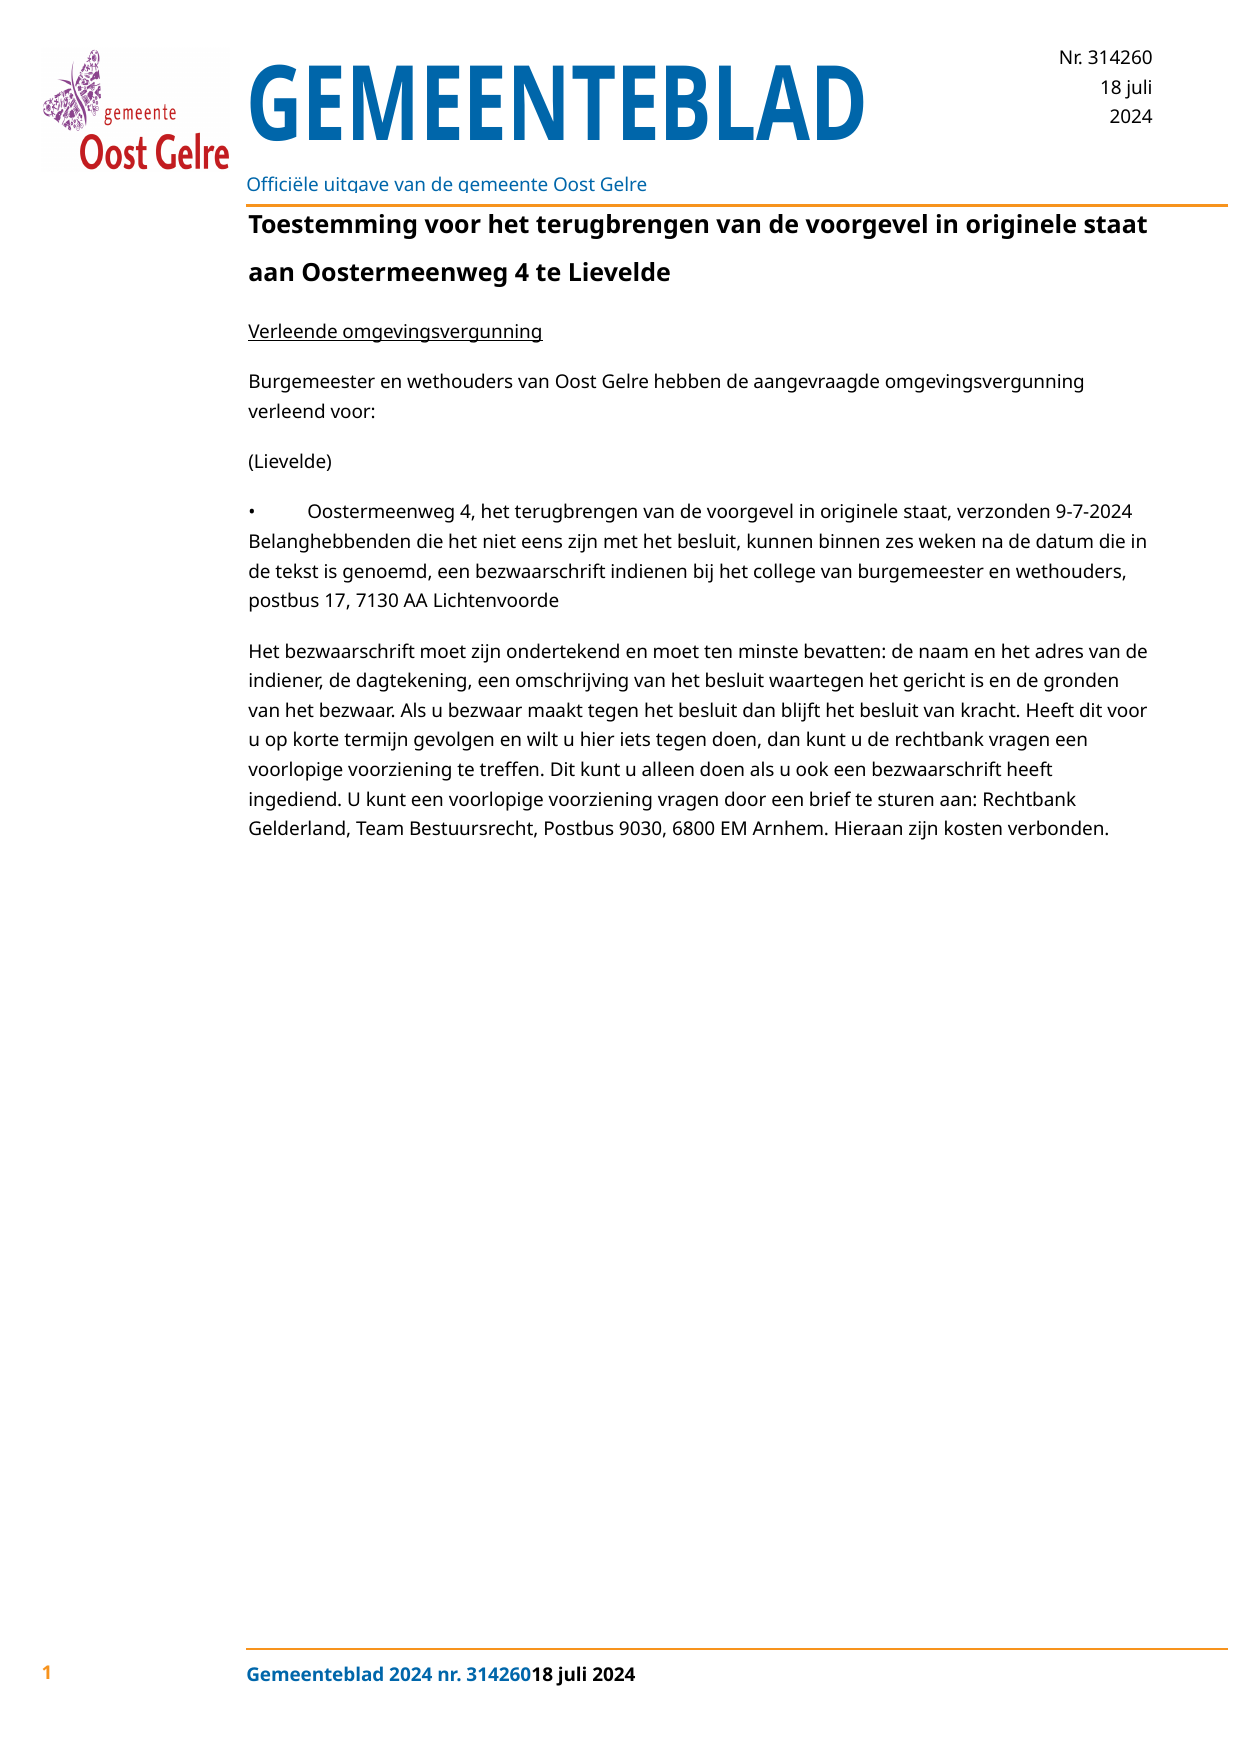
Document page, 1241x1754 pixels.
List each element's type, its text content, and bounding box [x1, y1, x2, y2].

text (Lievelde) [248, 448, 1152, 474]
text Verleende omgevingsvergunning [248, 318, 1152, 344]
text Toestemming voor het terugbrengen van de voorgevel in originele staat aan Oostermeenweg 4 te Lievelde [248, 207, 1152, 288]
text Belanghebbenden die het niet eens zijn met het besluit, kunnen binnen zes weken na de datum die in de tekst is genoemd, een bezwaarschrift indienen bij het college van burgemeester en wethouders, postbus 17, 7130 AA Lichtenvoorde [248, 528, 1152, 613]
text Het bezwaarschrift moet zijn ondertekend en moet ten minste bevatten: de naam en het adres van de indiener, de dagtekening, een omschrijving van het besluit waartegen het gericht is en de gronden van het bezwaar. Als u bezwaar maakt tegen het besluit dan blijft het besluit van kracht. Heeft dit voor u op korte termijn gevolgen en wilt u hier iets tegen doen, dan kunt u de rechtbank vragen een voorlopige voorziening te treffen. Dit kunt u alleen doen als u ook een bezwaarschrift heeft ingediend. U kunt een voorlopige voorziening vragen door een brief te sturen aan: Rechtbank Gelderland, Team Bestuursrecht, Postbus 9030, 6800 EM Arnhem. Hieraan zijn kosten verbonden. [248, 638, 1152, 841]
text Burgemeester en wethouders van Oost Gelre hebben de aangevraagde omgevingsvergunning verleend voor: [248, 368, 1152, 424]
list Oostermeenweg 4, het terugbrengen van de voorgevel in originele staat, verzonden 9-7-2024 [248, 499, 1152, 524]
picture [41, 47, 231, 172]
